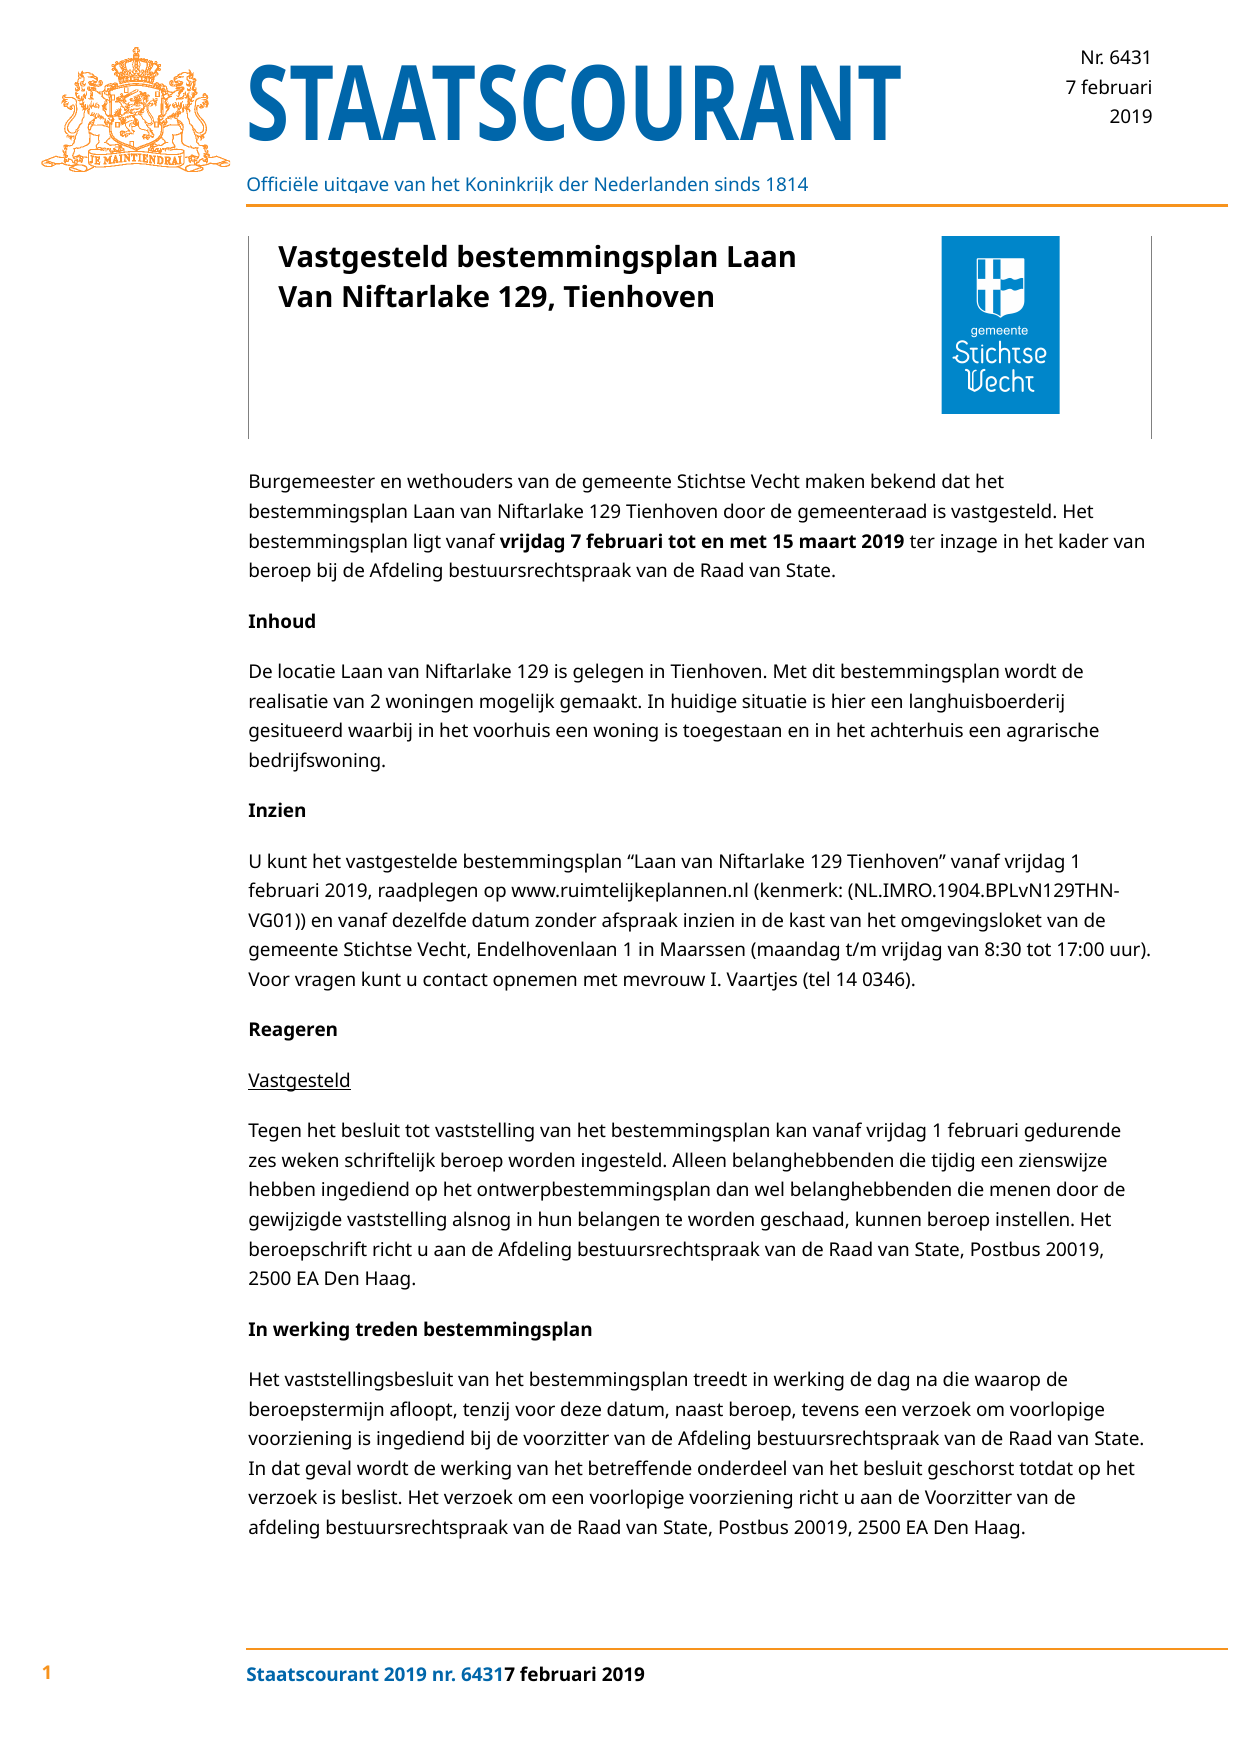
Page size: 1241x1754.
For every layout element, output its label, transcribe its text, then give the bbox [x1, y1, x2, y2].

picture [1027, 377, 1032, 389]
text Tegen het besluit tot vaststelling van het bestemmingsplan kan vanaf vrijdag 1 februari gedurende zes weken schriftelijk beroep worden ingesteld. Alleen belanghebbenden die tijdig een zienswijze hebben ingediend op het ontwerpbestemmingsplan dan wel belanghebbenden die menen door de gewijzigde vaststelling alsnog in hun belangen te worden geschaad, kunnen beroep instellen. Het beroepschrift richt u aan de Afdeling bestuursrechtspraak van de Raad van State, Postbus 20019, 2500 EA Den Haag. [248, 1117, 1152, 1291]
picture [1013, 370, 1020, 391]
picture [41, 47, 231, 172]
table_header [1060, 236, 1151, 413]
text Inhoud [248, 608, 1152, 633]
text In werking treden bestemmingsplan [248, 1316, 1152, 1341]
table_header Vastgesteld bestemmingsplan Laan Van Niftarlake 129, Tienhoven [249, 236, 850, 439]
picture [971, 348, 977, 359]
picture [977, 259, 1000, 313]
picture [1013, 348, 1019, 359]
text Het vaststellingsbesluit van het bestemmingsplan treedt in werking de dag na die waarop de beroepstermijn afloopt, tenzij voor deze datum, naast beroep, tevens een verzoek om voorlopige voorziening is ingediend bij de voorzitter van de Afdeling bestuursrechtspraak van de Raad van State. In dat geval wordt de werking van het betreffende onderdeel van het besluit geschorst totdat op het verzoek is beslist. Het verzoek om een voorlopige voorziening richt u aan de Voorzitter van de afdeling bestuursrechtspraak van de Raad van State, Postbus 20019, 2500 EA Den Haag. [248, 1366, 1152, 1540]
text Reageren [248, 1017, 1152, 1042]
table_header [850, 414, 1151, 439]
picture [1000, 289, 1024, 317]
table_header [850, 236, 941, 413]
text U kunt het vastgestelde bestemmingsplan “Laan van Niftarlake 129 Tienhoven” vanaf vrijdag 1 februari 2019, raadplegen op www.ruimtelijkeplannen.nl (kenmerk: (NL.IMRO.1904.BPLvN129THN-VG01)) en vanaf dezelfde datum zonder afspraak inzien in de kast van het omgevingsloket van de gemeente Stichtse Vecht, Endelhovenlaan 1 in Maarssen (maandag t/m vrijdag van 8:30 tot 17:00 uur). Voor vragen kunt u contact opnemen met mevrouw I. Vaartjes (tel 14 0346). [248, 848, 1152, 992]
picture [1001, 259, 1024, 279]
text Burgemeester en wethouders van de gemeente Stichtse Vecht maken bekend dat het bestemmingsplan Laan van Niftarlake 129 Tienhoven door de gemeenteraad is vastgesteld. Het bestemmingsplan ligt vanaf vrijdag 7 februari tot en met 15 maart 2019 ter inzage in het kader van beroep bij de Afdeling bestuursrechtspraak van de Raad van State. [248, 469, 1152, 583]
text De locatie Laan van Niftarlake 129 is gelegen in Tienhoven. Met dit bestemmingsplan wordt de realisatie van 2 woningen mogelijk gemaakt. In huidige situatie is hier een langhuisboerderij gesitueerd waarbij in het voorhuis een woning is toegestaan en in het achterhuis een agrarische bedrijfswoning. [248, 658, 1152, 773]
text Inzien [248, 797, 1152, 823]
text Vastgesteld [248, 1067, 1152, 1093]
